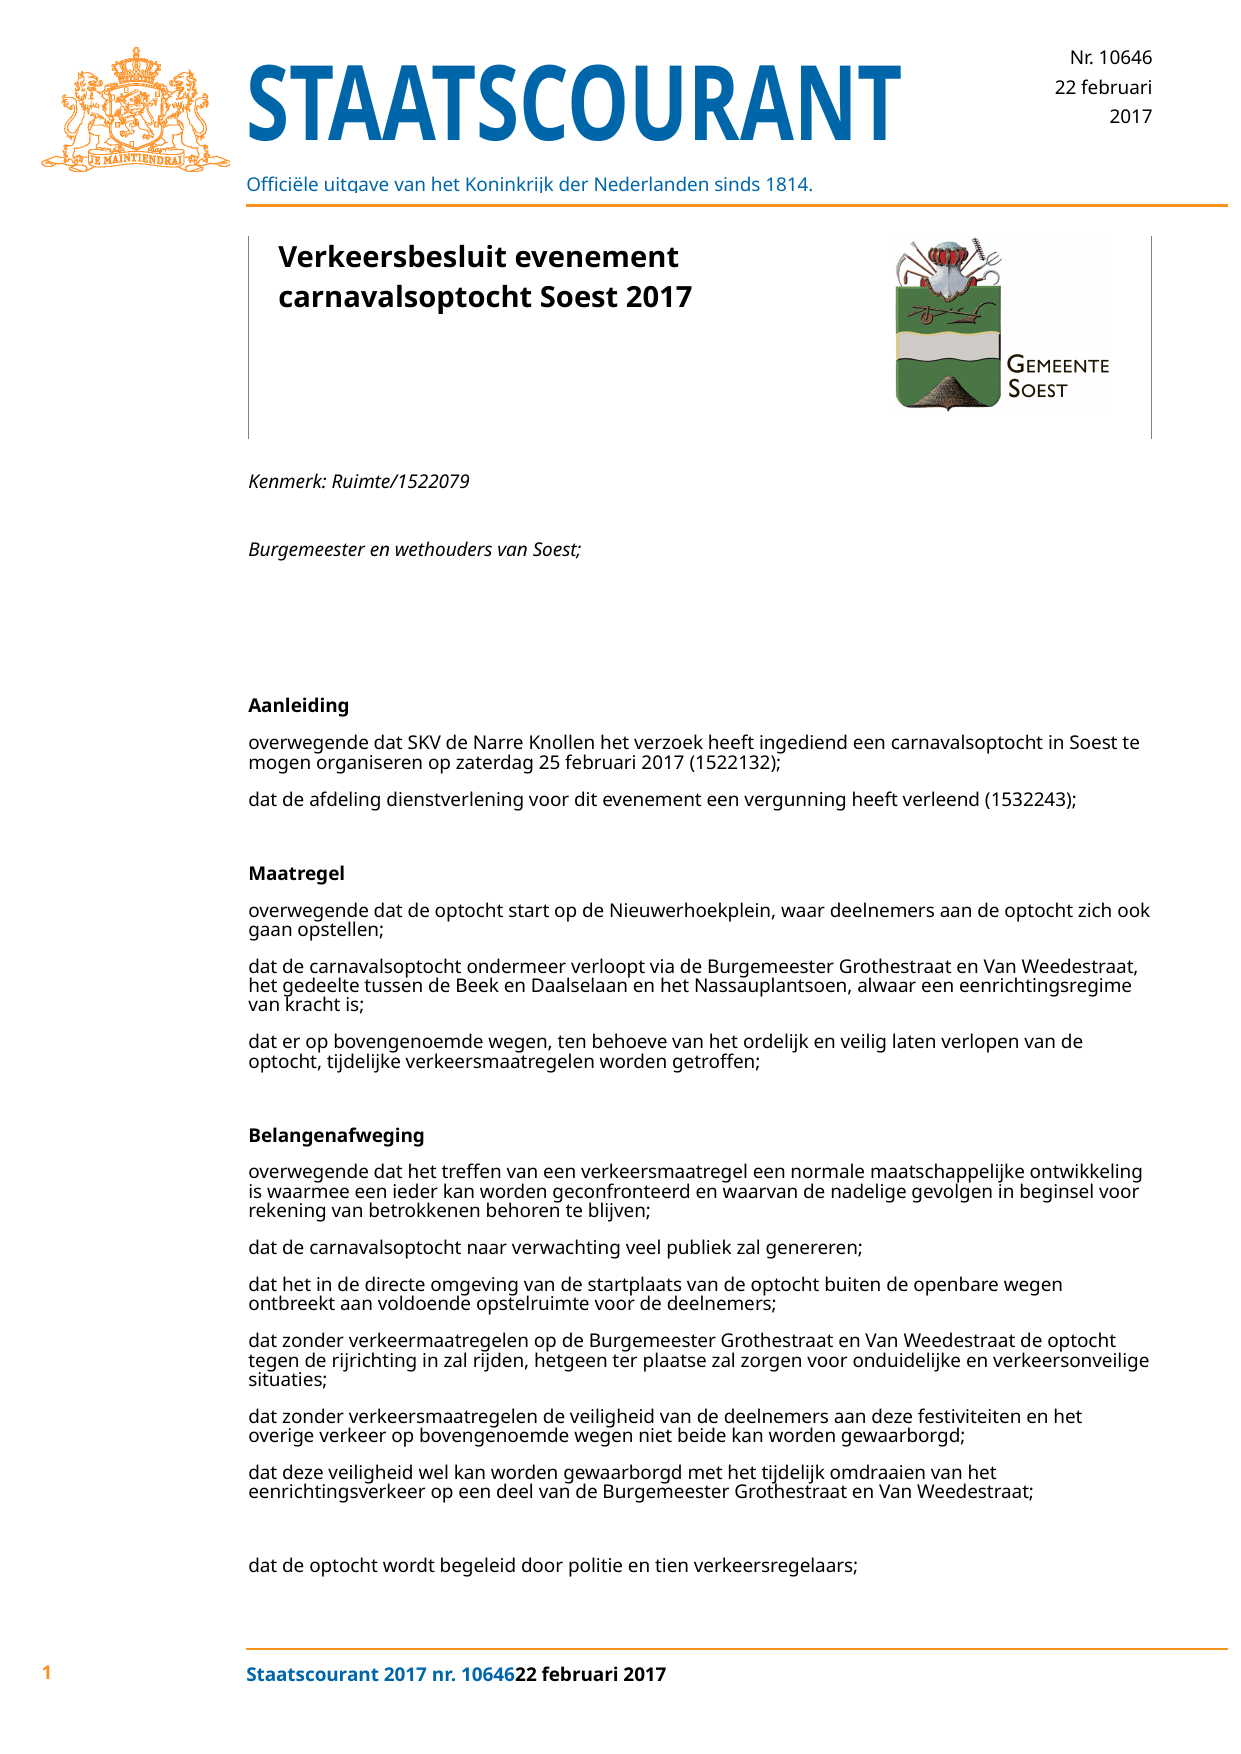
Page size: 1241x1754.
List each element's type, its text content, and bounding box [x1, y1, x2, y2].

table_header [850, 414, 1151, 439]
text dat de carnavalsoptocht naar verwachting veel publiek zal genereren; [248, 1239, 1152, 1258]
text Burgemeester en wethouders van Soest; [248, 536, 1152, 562]
picture [41, 47, 231, 172]
text Maatregel [248, 864, 1152, 884]
picture [892, 236, 1109, 414]
text Aanleiding [248, 697, 1152, 717]
text overwegende dat de optocht start op de Nieuwerhoekplein, waar deelnemers aan de optocht zich ook gaan opstellen; [248, 902, 1152, 940]
text dat zonder verkeermaatregelen op de Burgemeester Grothestraat en Van Weedestraat de optocht tegen de rijrichting in zal rijden, hetgeen ter plaatse zal zorgen voor onduidelijke en verkeersonveilige situaties; [248, 1332, 1152, 1390]
text dat er op bovengenoemde wegen, ten behoeve van het ordelijk en veilig laten verlopen van de optocht, tijdelijke verkeersmaatregelen worden getroffen; [248, 1033, 1152, 1072]
text Kenmerk: Ruimte/1522079 [248, 469, 1152, 494]
table_header [1109, 236, 1151, 413]
text Belangenafweging [248, 1127, 1152, 1146]
text dat de optocht wordt begeleid door politie en tien verkeersregelaars; [248, 1557, 1152, 1577]
text dat zonder verkeersmaatregelen de veiligheid van de deelnemers aan deze festiviteiten en het overige verkeer op bovengenoemde wegen niet beide kan worden gewaarborgd; [248, 1408, 1152, 1446]
table_header Verkeersbesluit evenement carnavalsoptocht Soest 2017 [249, 236, 850, 439]
table_header [850, 236, 892, 413]
text dat deze veiligheid wel kan worden gewaarborgd met het tijdelijk omdraaien van het eenrichtingsverkeer op een deel van de Burgemeester Grothestraat en Van Weedestraat; [248, 1464, 1152, 1503]
text dat de carnavalsoptocht ondermeer verloopt via de Burgemeester Grothestraat en Van Weedestraat, het gedeelte tussen de Beek en Daalselaan en het Nassauplantsoen, alwaar een eenrichtingsregime van kracht is; [248, 958, 1152, 1016]
text overwegende dat het treffen van een verkeersmaatregel een normale maatschappelijke ontwikkeling is waarmee een ieder kan worden geconfronteerd en waarvan de nadelige gevolgen in beginsel voor rekening van betrokkenen behoren te blijven; [248, 1163, 1152, 1221]
text overwegende dat SKV de Narre Knollen het verzoek heeft ingediend een carnavalsoptocht in Soest te mogen organiseren op zaterdag 25 februari 2017 (1522132); [248, 734, 1152, 773]
text dat het in de directe omgeving van de startplaats van de optocht buiten de openbare wegen ontbreekt aan voldoende opstelruimte voor de deelnemers; [248, 1276, 1152, 1314]
text dat de afdeling dienstverlening voor dit evenement een vergunning heeft verleend (1532243); [248, 791, 1152, 810]
